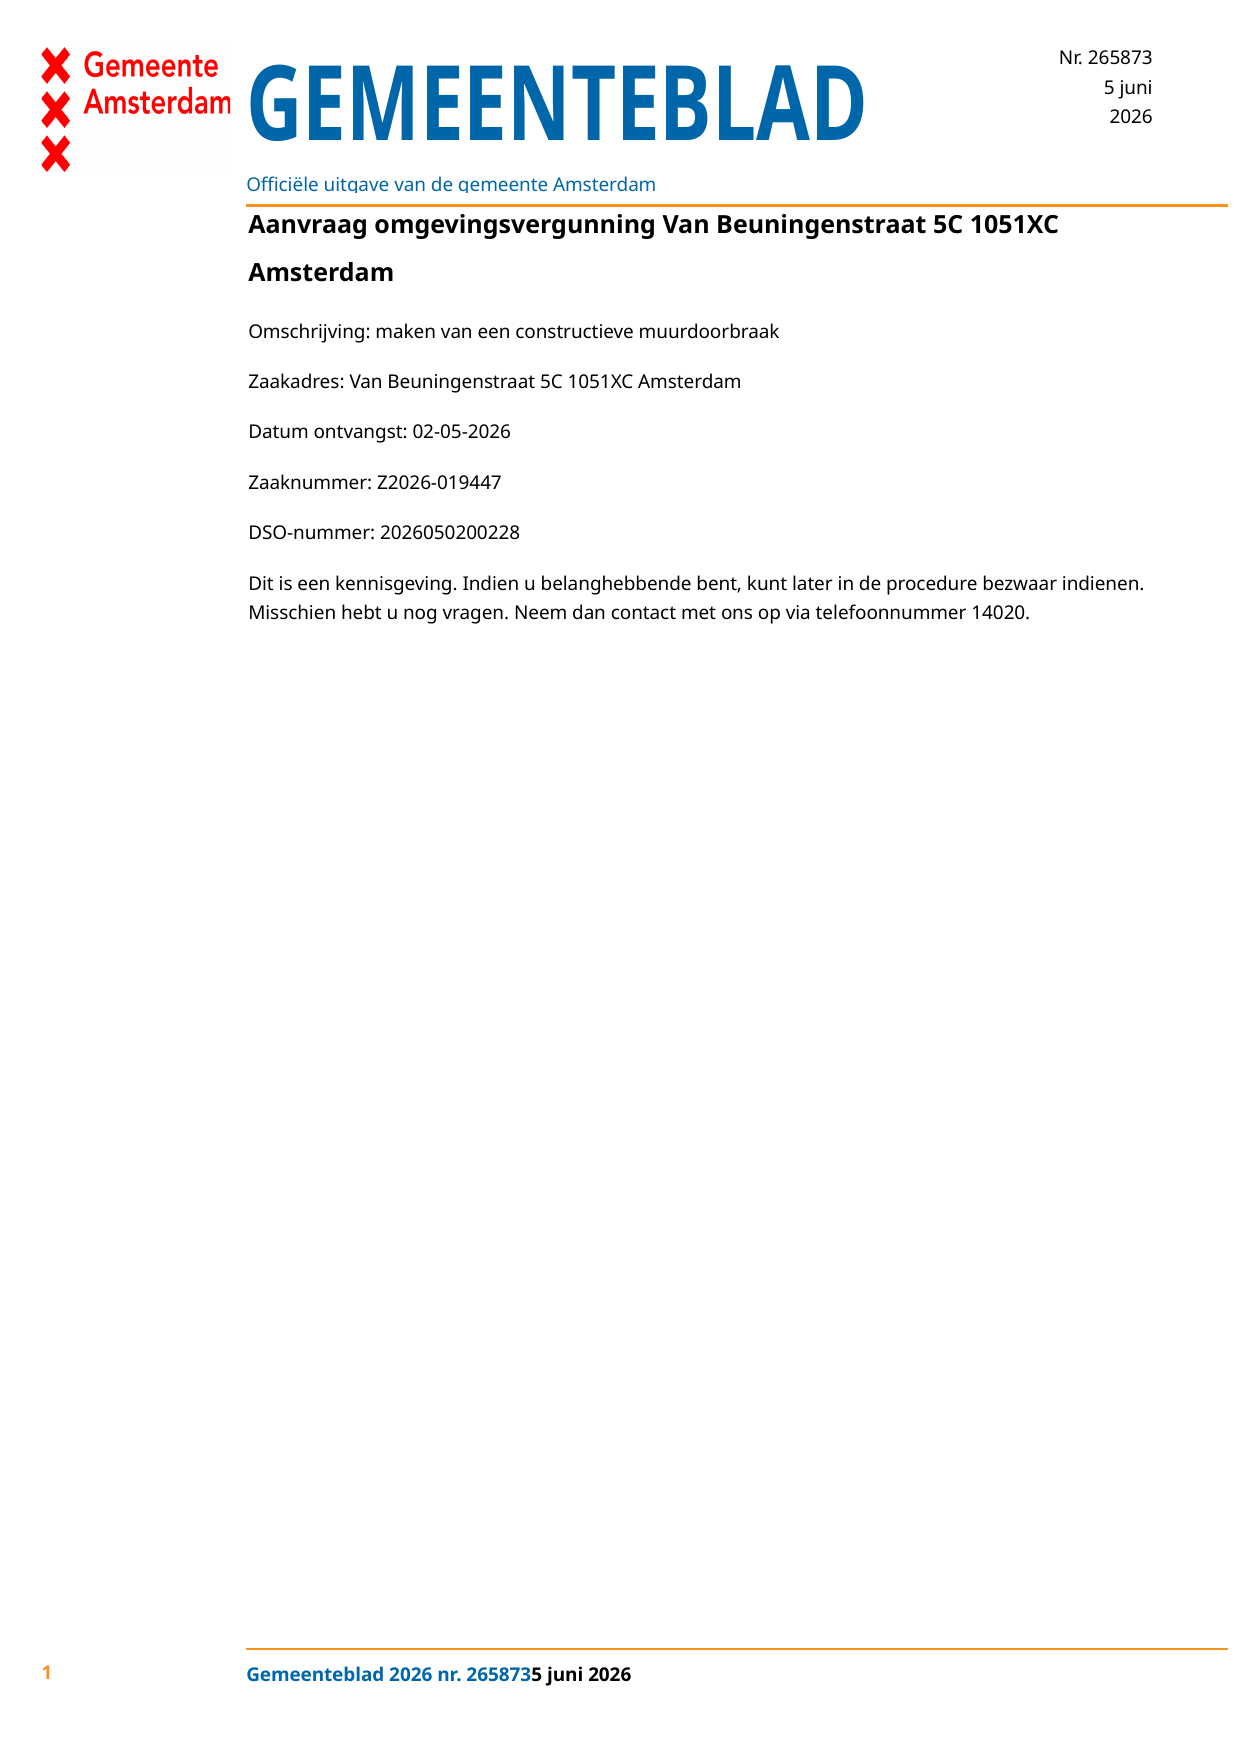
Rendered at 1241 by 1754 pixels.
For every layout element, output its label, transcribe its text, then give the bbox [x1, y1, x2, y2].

text Aanvraag omgevingsvergunning Van Beuningenstraat 5C 1051XC Amsterdam [248, 207, 1152, 288]
text DSO-nummer: 2026050200228 [248, 519, 1152, 545]
text Omschrijving: maken van een constructieve muurdoorbraak [248, 318, 1152, 344]
text Datum ontvangst: 02-05-2026 [248, 419, 1152, 444]
picture [41, 47, 231, 172]
text Zaakadres: Van Beuningenstraat 5C 1051XC Amsterdam [248, 368, 1152, 394]
text Zaaknummer: Z2026-019447 [248, 469, 1152, 495]
text Dit is een kennisgeving. Indien u belanghebbende bent, kunt later in de procedure bezwaar indienen. Misschien hebt u nog vragen. Neem dan contact met ons op via telefoonnummer 14020. [248, 570, 1152, 625]
